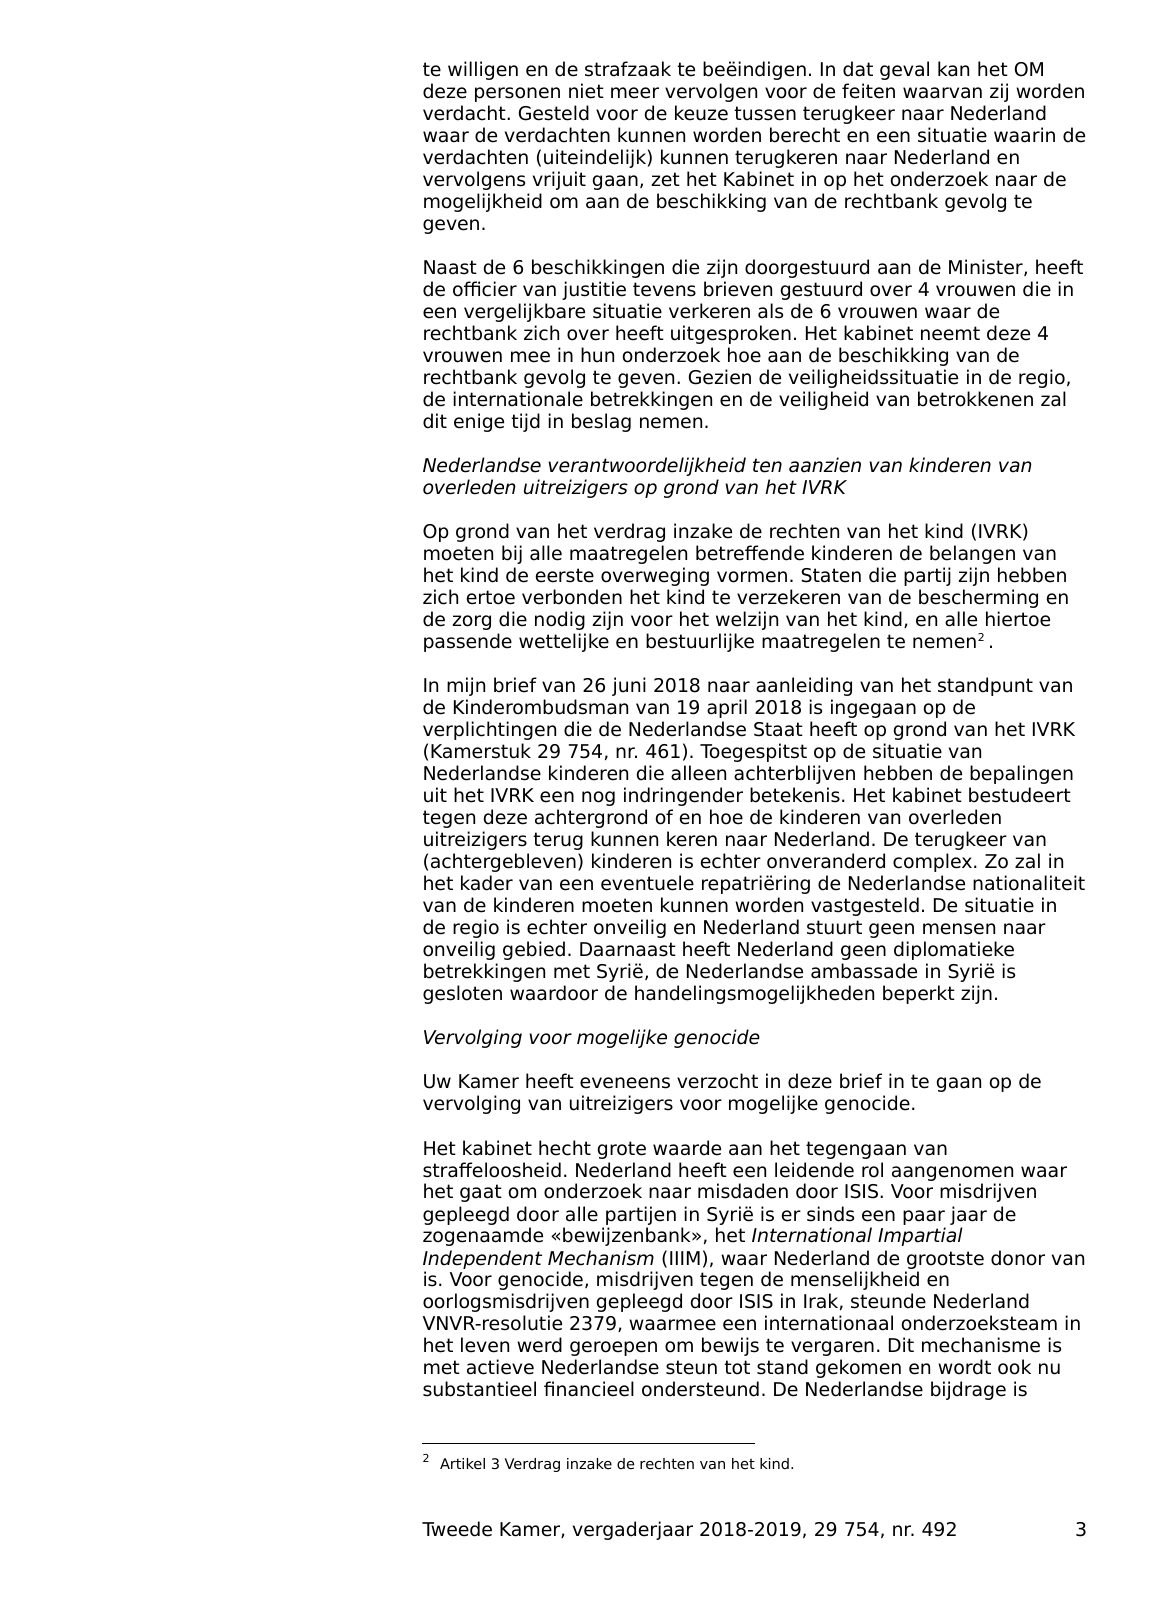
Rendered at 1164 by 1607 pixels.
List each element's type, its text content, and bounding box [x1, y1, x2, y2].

text Het kabinet hecht grote waarde aan het tegengaan van straffeloosheid. Nederland heeft een leidende rol aangenomen waar het gaat om onderzoek naar misdaden door ISIS. Voor misdrijven gepleegd door alle partijen in Syrië is er sinds een paar jaar de zogenaamde «bewijzenbank», het International Impartial Independent Mechanism (IIIM), waar Nederland de grootste donor van is. Voor genocide, misdrijven tegen de menselijkheid en oorlogsmisdrijven gepleegd door ISIS in Irak, steunde Nederland VNVR-resolutie 2379, waarmee een internationaal onderzoeksteam in het leven werd geroepen om bewijs te vergaren. Dit mechanisme is met actieve Nederlandse steun tot stand gekomen en wordt ook nu substantieel financieel ondersteund. De Nederlandse bijdrage is [422, 1137, 1087, 1401]
text Uw Kamer heeft eveneens verzocht in deze brief in te gaan op de vervolging van uitreizigers voor mogelijke genocide. [422, 1071, 1087, 1115]
subtitle Nederlandse verantwoordelijkheid ten aanzien van kinderen van overleden uitreizigers op grond van het IVRK [422, 455, 1087, 499]
text te willigen en de strafzaak te beëindigen. In dat geval kan het OM deze personen niet meer vervolgen voor de feiten waarvan zij worden verdacht. Gesteld voor de keuze tussen terugkeer naar Nederland waar de verdachten kunnen worden berecht en een situatie waarin de verdachten (uiteindelijk) kunnen terugkeren naar Nederland en vervolgens vrijuit gaan, zet het Kabinet in op het onderzoek naar de mogelijkheid om aan de beschikking van de rechtbank gevolg te geven. [422, 59, 1087, 235]
text Op grond van het verdrag inzake de rechten van het kind (IVRK) moeten bij alle maatregelen betreffende kinderen de belangen van het kind de eerste overweging vormen. Staten die partij zijn hebben zich ertoe verbonden het kind te verzekeren van de bescherming en de zorg die nodig zijn voor het welzijn van het kind, en alle hiertoe passende wettelijke en bestuurlijke maatregelen te nemen. [422, 521, 1087, 653]
subtitle Vervolging voor mogelijke genocide [422, 1027, 1087, 1049]
text Naast de 6 beschikkingen die zijn doorgestuurd aan de Minister, heeft de officier van justitie tevens brieven gestuurd over 4 vrouwen die in een vergelijkbare situatie verkeren als de 6 vrouwen waar de rechtbank zich over heeft uitgesproken. Het kabinet neemt deze 4 vrouwen mee in hun onderzoek hoe aan de beschikking van de rechtbank gevolg te geven. Gezien de veiligheidssituatie in de regio, de internationale betrekkingen en de veiligheid van betrokkenen zal dit enige tijd in beslag nemen. [422, 257, 1087, 433]
text Artikel 3 Verdrag inzake de rechten van het kind. [422, 1452, 1087, 1474]
text In mijn brief van 26 juni 2018 naar aanleiding van het standpunt van de Kinderombudsman van 19 april 2018 is ingegaan op de verplichtingen die de Nederlandse Staat heeft op grond van het IVRK (Kamerstuk 29 754, nr. 461). Toegespitst op de situatie van Nederlandse kinderen die alleen achterblijven hebben de bepalingen uit het IVRK een nog indringender betekenis. Het kabinet bestudeert tegen deze achtergrond of en hoe de kinderen van overleden uitreizigers terug kunnen keren naar Nederland. De terugkeer van (achtergebleven) kinderen is echter onveranderd complex. Zo zal in het kader van een eventuele repatriëring de Nederlandse nationaliteit van de kinderen moeten kunnen worden vastgesteld. De situatie in de regio is echter onveilig en Nederland stuurt geen mensen naar onveilig gebied. Daarnaast heeft Nederland geen diplomatieke betrekkingen met Syrië, de Nederlandse ambassade in Syrië is gesloten waardoor de handelingsmogelijkheden beperkt zijn. [422, 675, 1087, 1005]
